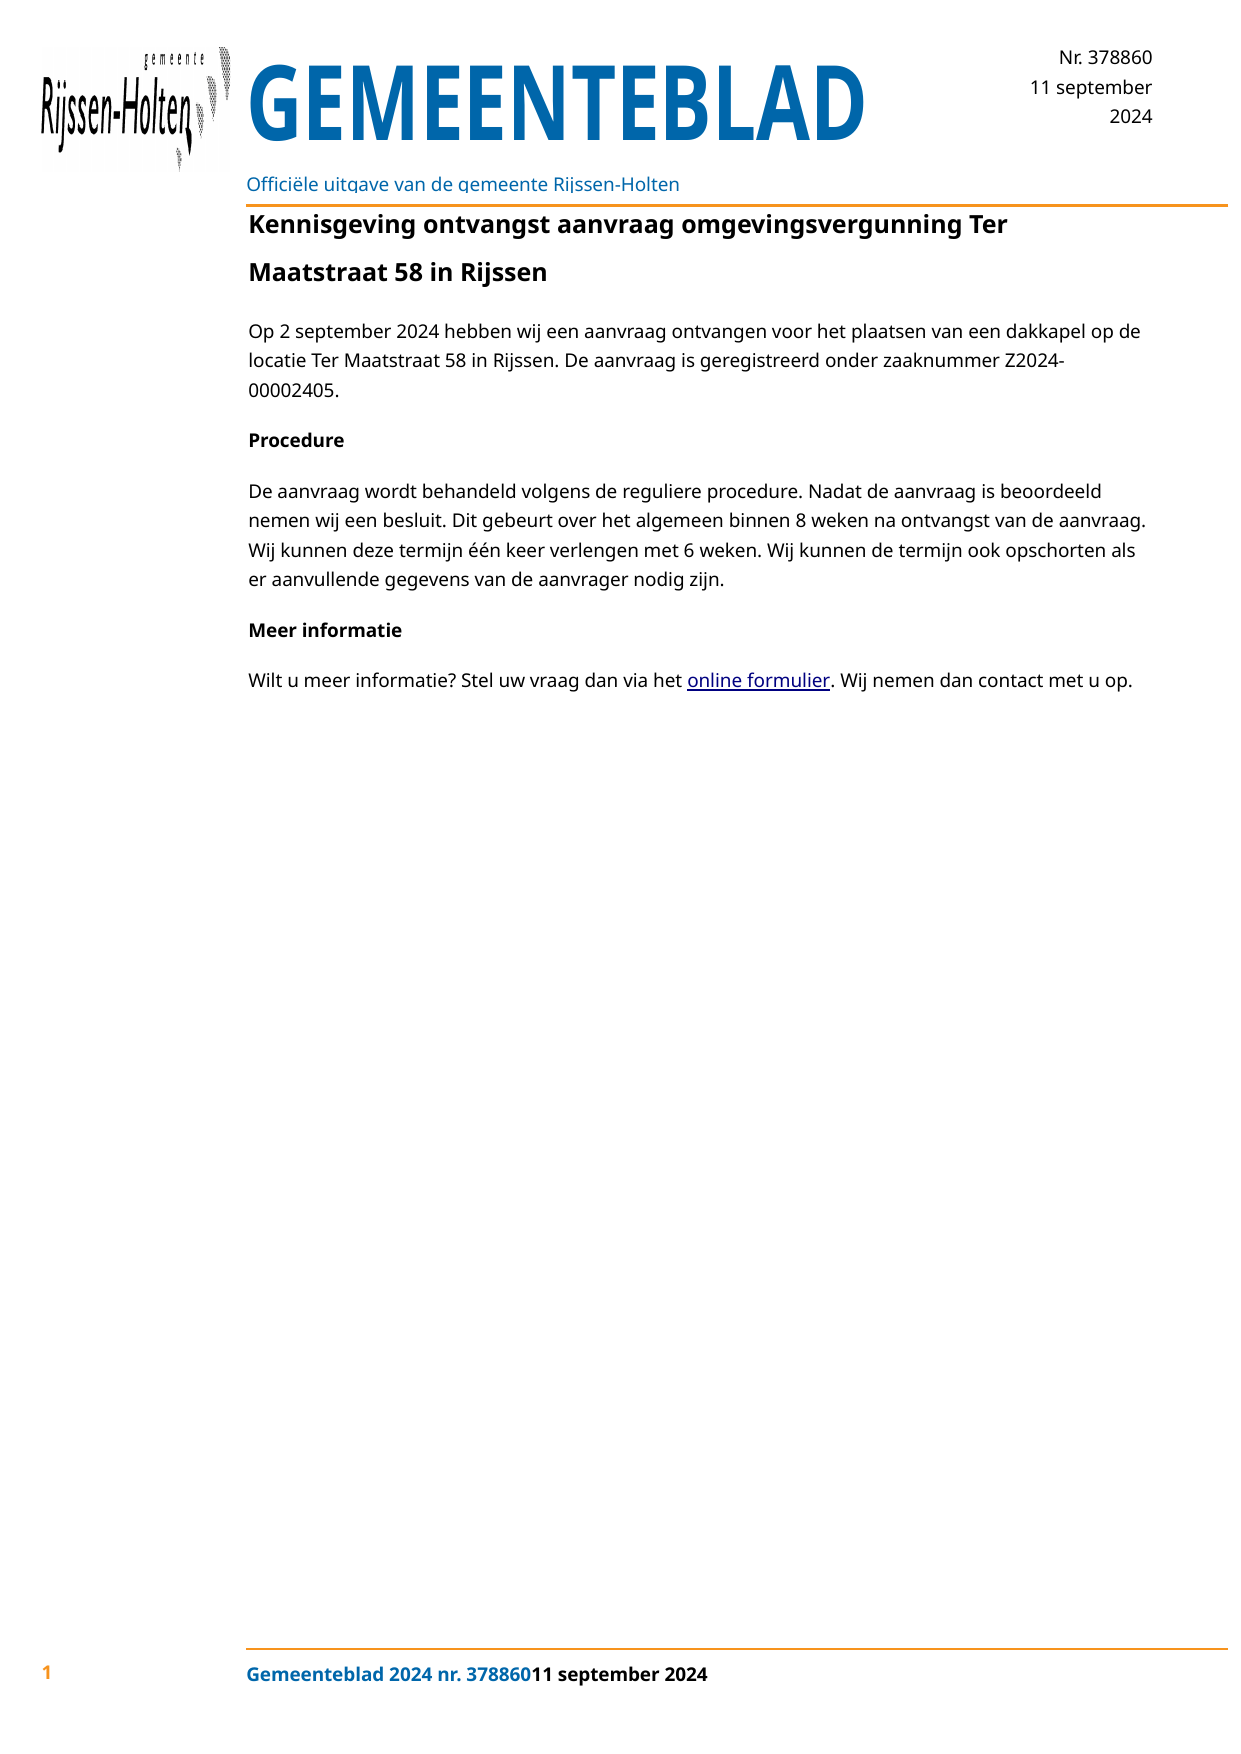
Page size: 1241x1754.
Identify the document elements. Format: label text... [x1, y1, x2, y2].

picture [41, 47, 231, 172]
text Op 2 september 2024 hebben wij een aanvraag ontvangen voor het plaatsen van een dakkapel op de locatie Ter Maatstraat 58 in Rijssen. De aanvraag is geregistreerd onder zaaknummer Z2024-00002405. [248, 318, 1152, 403]
text Kennisgeving ontvangst aanvraag omgevingsvergunning Ter Maatstraat 58 in Rijssen [248, 207, 1152, 288]
text Wilt u meer informatie? Stel uw vraag dan via het online formulier. Wij nemen dan contact met u op. [248, 667, 1152, 693]
text Meer informatie [248, 617, 1152, 643]
text Procedure [248, 427, 1152, 453]
text De aanvraag wordt behandeld volgens de reguliere procedure. Nadat de aanvraag is beoordeeld nemen wij een besluit. Dit gebeurt over het algemeen binnen 8 weken na ontvangst van de aanvraag. Wij kunnen deze termijn één keer verlengen met 6 weken. Wij kunnen de termijn ook opschorten als er aanvullende gegevens van de aanvrager nodig zijn. [248, 478, 1152, 592]
